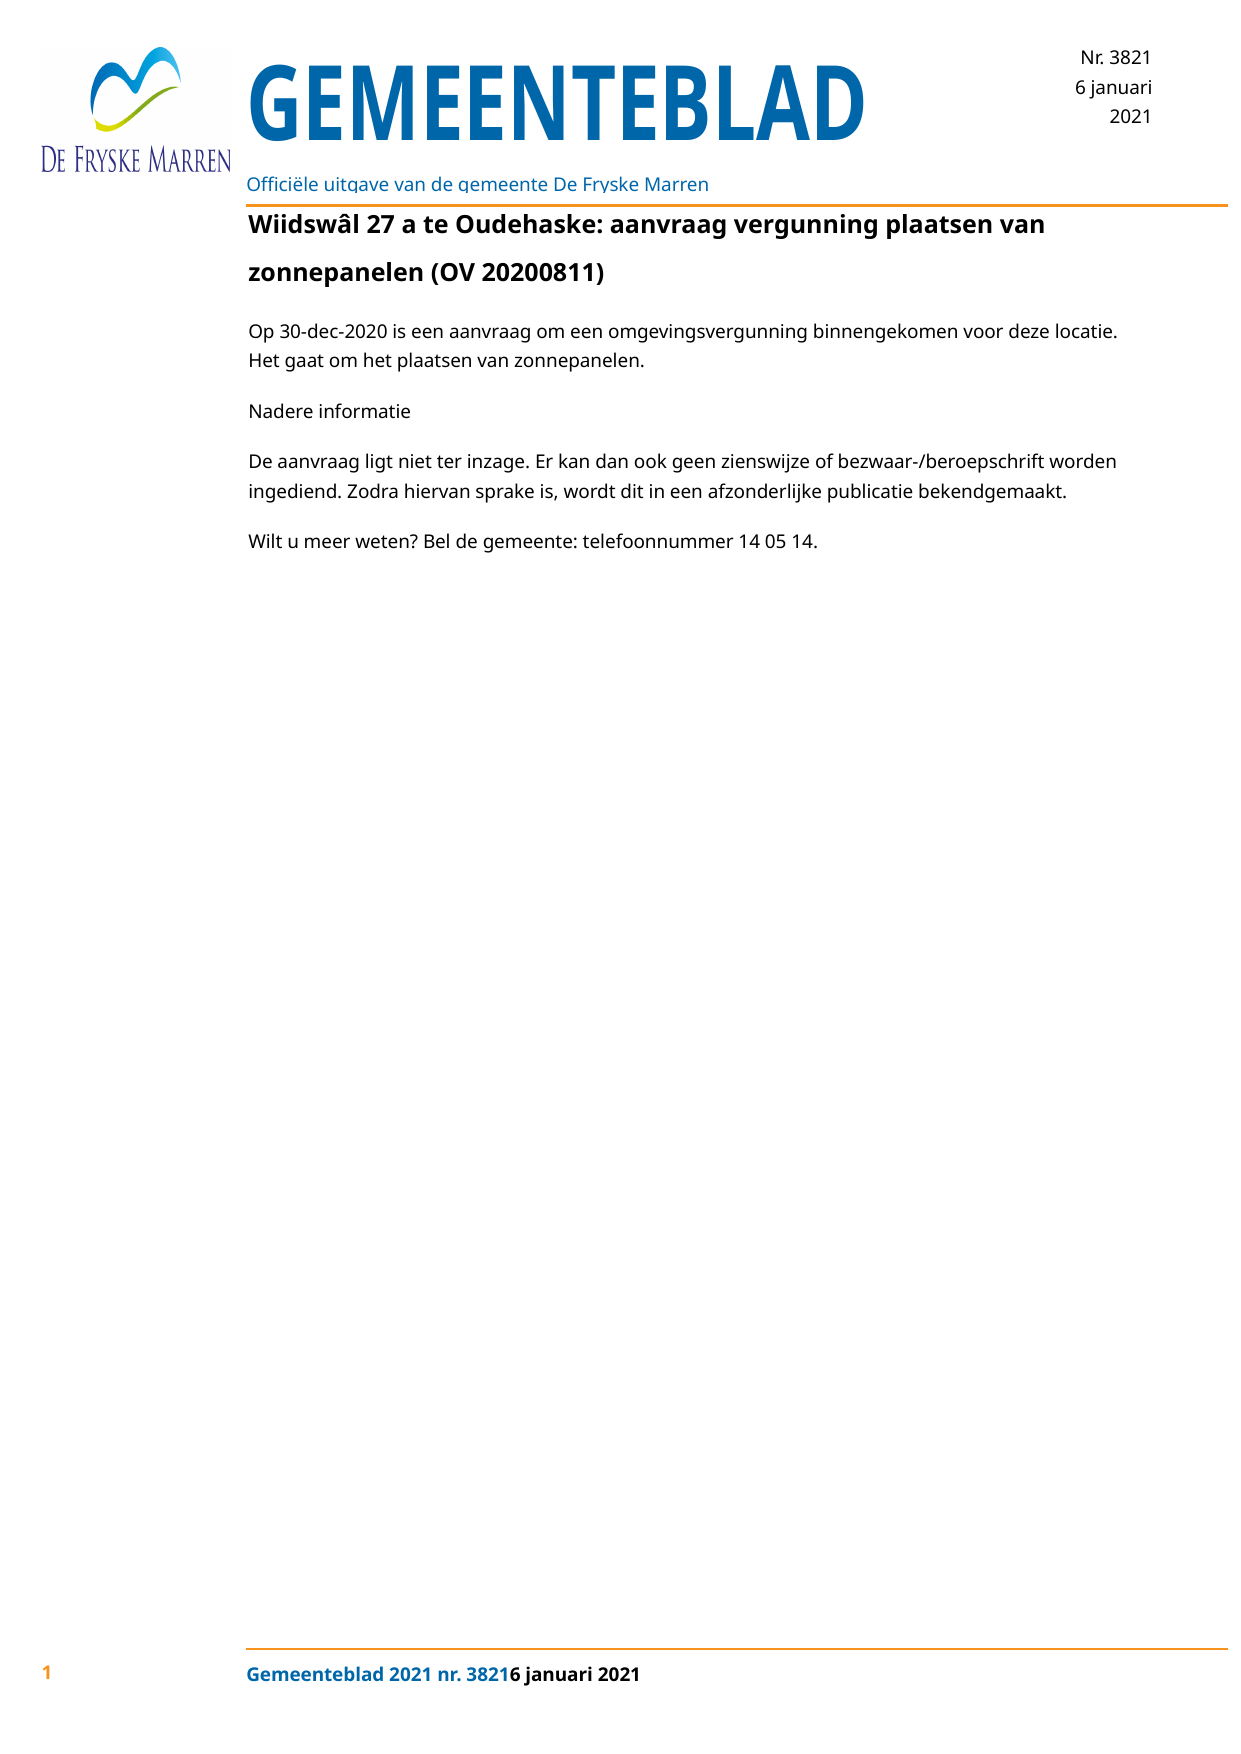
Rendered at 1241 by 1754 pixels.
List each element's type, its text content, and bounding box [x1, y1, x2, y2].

text De aanvraag ligt niet ter inzage. Er kan dan ook geen zienswijze of bezwaar-/beroepschrift worden ingediend. Zodra hiervan sprake is, wordt dit in een afzonderlijke publicatie bekendgemaakt. [248, 448, 1152, 504]
picture [41, 47, 231, 172]
text Wiidswâl 27 a te Oudehaske: aanvraag vergunning plaatsen van zonnepanelen (OV 20200811) [248, 207, 1152, 288]
text Nadere informatie [248, 398, 1152, 424]
text Wilt u meer weten? Bel de gemeente: telefoonnummer 14 05 14. [248, 528, 1152, 554]
text Op 30-dec-2020 is een aanvraag om een omgevingsvergunning binnengekomen voor deze locatie. Het gaat om het plaatsen van zonnepanelen. [248, 318, 1152, 373]
